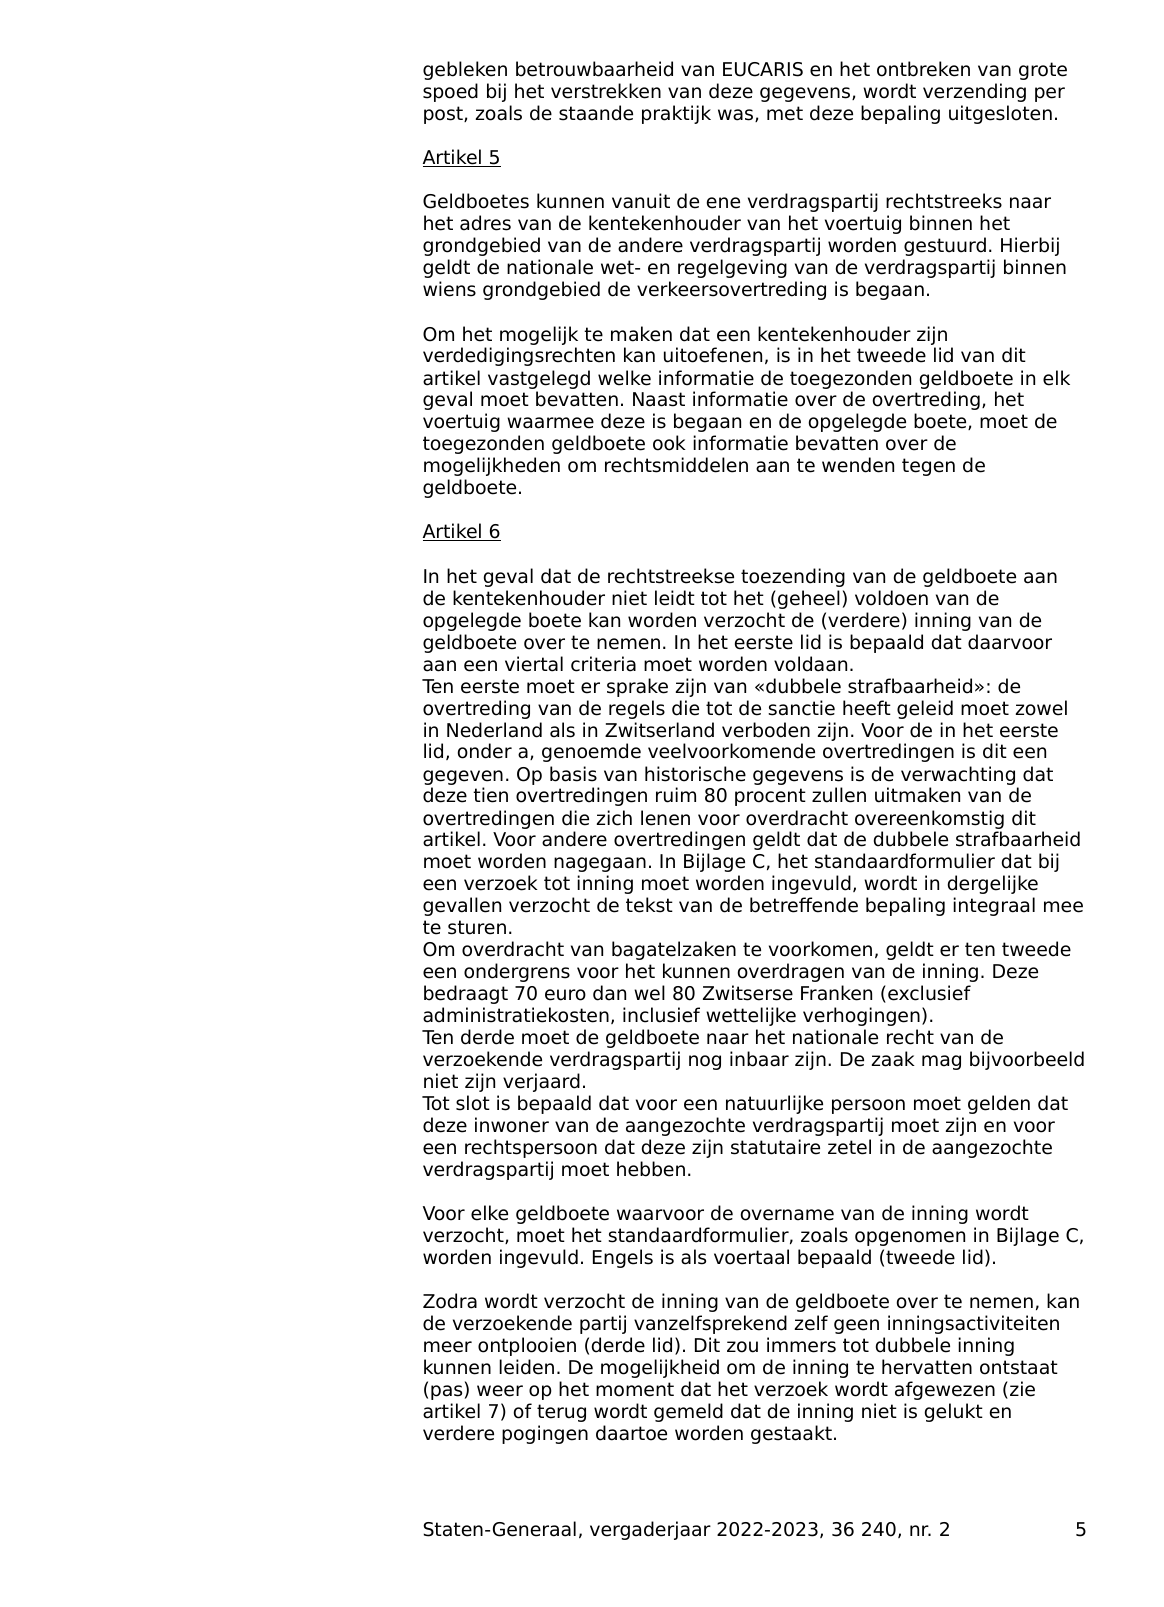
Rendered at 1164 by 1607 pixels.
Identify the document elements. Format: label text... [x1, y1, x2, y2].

text Voor elke geldboete waarvoor de overname van de inning wordt verzocht, moet het standaardformulier, zoals opgenomen in Bijlage C, worden ingevuld. Engels is als voertaal bepaald (tweede lid). [422, 1203, 1087, 1269]
text Ten eerste moet er sprake zijn van «dubbele strafbaarheid»: de overtreding van de regels die tot de sanctie heeft geleid moet zowel in Nederland als in Zwitserland verboden zijn. Voor de in het eerste lid, onder a, genoemde veelvoorkomende overtredingen is dit een gegeven. Op basis van historische gegevens is de verwachting dat deze tien overtredingen ruim 80 procent zullen uitmaken van de overtredingen die zich lenen voor overdracht overeenkomstig dit artikel. Voor andere overtredingen geldt dat de dubbele strafbaarheid moet worden nagegaan. In Bijlage C, het standaardformulier dat bij een verzoek tot inning moet worden ingevuld, wordt in dergelijke gevallen verzocht de tekst van de betreffende bepaling integraal mee te sturen. [422, 676, 1087, 939]
subtitle Artikel 5 [422, 147, 1087, 169]
subtitle Artikel 6 [422, 521, 1087, 543]
text Tot slot is bepaald dat voor een natuurlijke persoon moet gelden dat deze inwoner van de aangezochte verdragspartij moet zijn en voor een rechtspersoon dat deze zijn statutaire zetel in de aangezochte verdragspartij moet hebben. [422, 1093, 1087, 1181]
text Zodra wordt verzocht de inning van de geldboete over te nemen, kan de verzoekende partij vanzelfsprekend zelf geen inningsactiviteiten meer ontplooien (derde lid). Dit zou immers tot dubbele inning kunnen leiden. De mogelijkheid om de inning te hervatten ontstaat (pas) weer op het moment dat het verzoek wordt afgewezen (zie artikel 7) of terug wordt gemeld dat de inning niet is gelukt en verdere pogingen daartoe worden gestaakt. [422, 1291, 1087, 1445]
text Ten derde moet de geldboete naar het nationale recht van de verzoekende verdragspartij nog inbaar zijn. De zaak mag bijvoorbeeld niet zijn verjaard. [422, 1027, 1087, 1093]
text Om overdracht van bagatelzaken te voorkomen, geldt er ten tweede een ondergrens voor het kunnen overdragen van de inning. Deze bedraagt 70 euro dan wel 80 Zwitserse Franken (exclusief administratiekosten, inclusief wettelijke verhogingen). [422, 939, 1087, 1027]
text In het geval dat de rechtstreekse toezending van de geldboete aan de kentekenhouder niet leidt tot het (geheel) voldoen van de opgelegde boete kan worden verzocht de (verdere) inning van de geldboete over te nemen. In het eerste lid is bepaald dat daarvoor aan een viertal criteria moet worden voldaan. [422, 566, 1087, 676]
text Geldboetes kunnen vanuit de ene verdragspartij rechtstreeks naar het adres van de kentekenhouder van het voertuig binnen het grondgebied van de andere verdragspartij worden gestuurd. Hierbij geldt de nationale wet- en regelgeving van de verdragspartij binnen wiens grondgebied de verkeersovertreding is begaan. [422, 191, 1087, 301]
text gebleken betrouwbaarheid van EUCARIS en het ontbreken van grote spoed bij het verstrekken van deze gegevens, wordt verzending per post, zoals de staande praktijk was, met deze bepaling uitgesloten. [422, 59, 1087, 125]
text Om het mogelijk te maken dat een kentekenhouder zijn verdedigingsrechten kan uitoefenen, is in het tweede lid van dit artikel vastgelegd welke informatie de toegezonden geldboete in elk geval moet bevatten. Naast informatie over de overtreding, het voertuig waarmee deze is begaan en de opgelegde boete, moet de toegezonden geldboete ook informatie bevatten over de mogelijkheden om rechtsmiddelen aan te wenden tegen de geldboete. [422, 323, 1087, 499]
